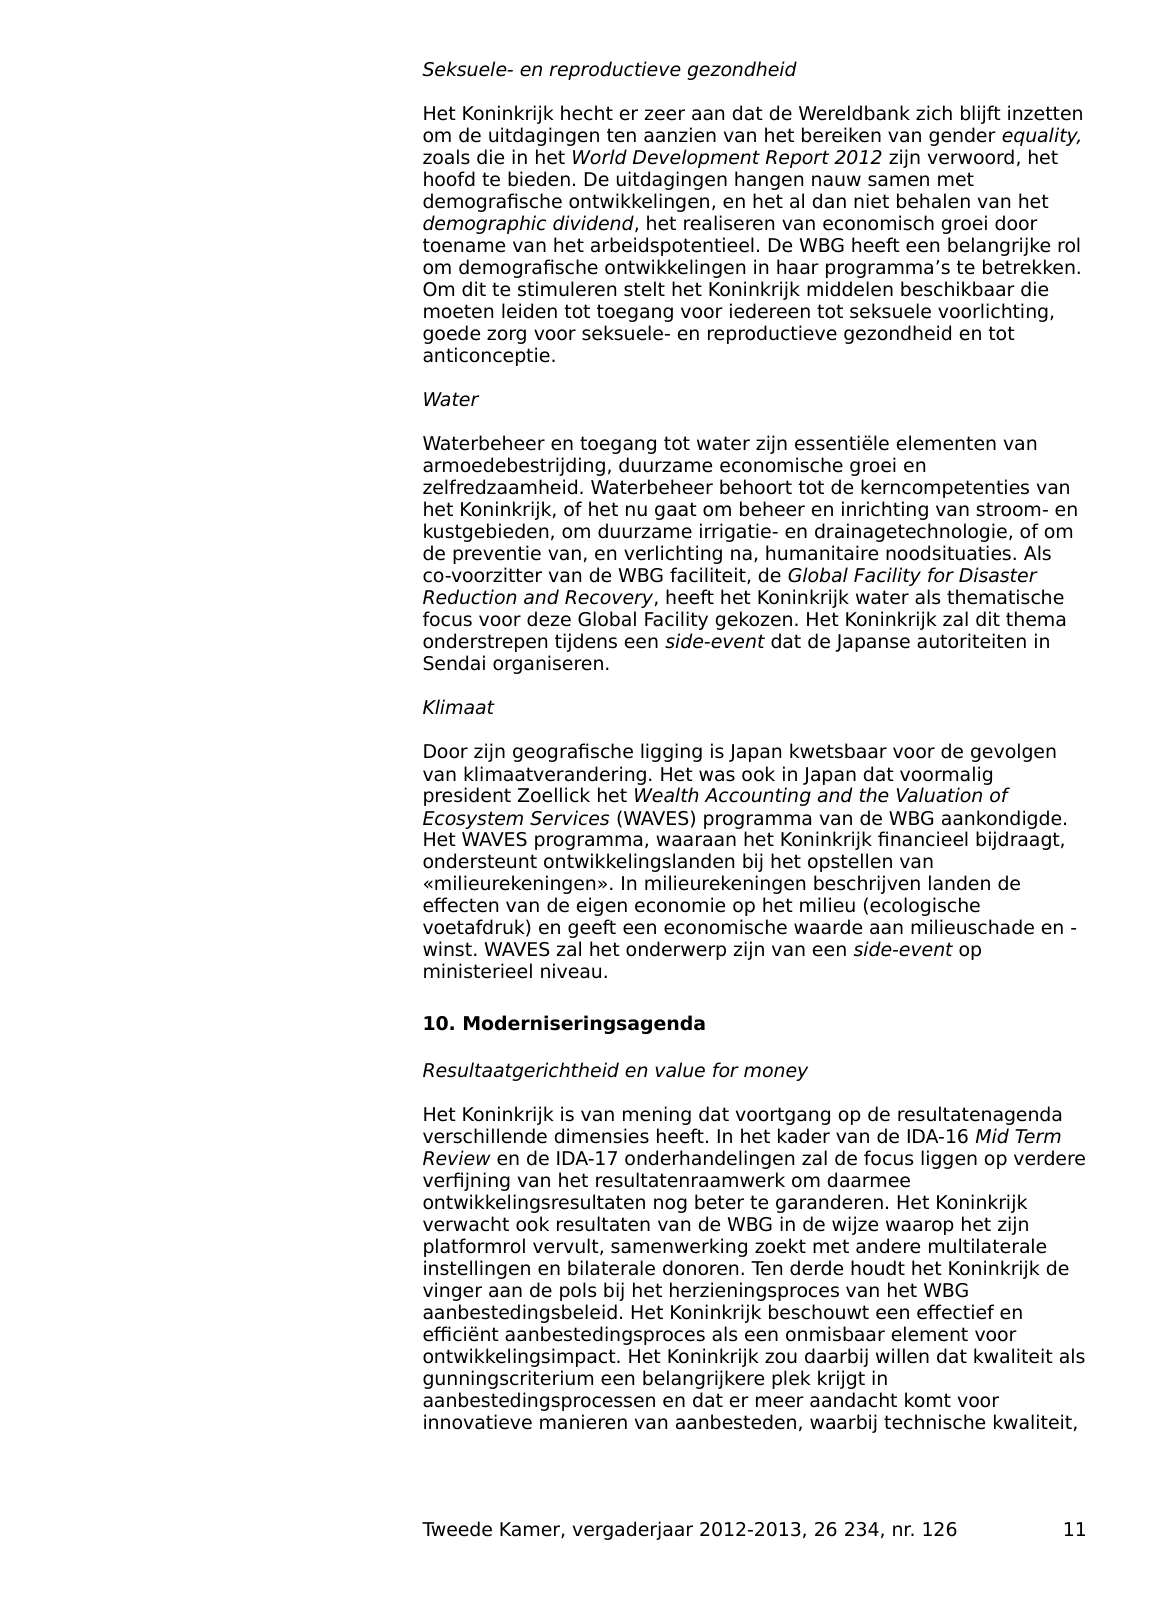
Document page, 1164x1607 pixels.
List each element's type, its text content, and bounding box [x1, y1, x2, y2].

subtitle Seksuele- en reproductieve gezondheid [422, 59, 1087, 81]
subtitle Klimaat [422, 697, 1087, 719]
text Door zijn geografische ligging is Japan kwetsbaar voor de gevolgen van klimaatverandering. Het was ook in Japan dat voormalig president Zoellick het Wealth Accounting and the Valuation of Ecosystem Services (WAVES) programma van de WBG aankondigde. Het WAVES programma, waaraan het Koninkrijk financieel bijdraagt, ondersteunt ontwikkelingslanden bij het opstellen van «milieurekeningen». In milieurekeningen beschrijven landen de effecten van de eigen economie op het milieu (ecologische voetafdruk) en geeft een economische waarde aan milieuschade en -winst. WAVES zal het onderwerp zijn van een side-event op ministerieel niveau. [422, 741, 1087, 983]
subtitle Water [422, 389, 1087, 411]
text Waterbeheer en toegang tot water zijn essentiële elementen van armoedebestrijding, duurzame economische groei en zelfredzaamheid. Waterbeheer behoort tot de kerncompetenties van het Koninkrijk, of het nu gaat om beheer en inrichting van stroom- en kustgebieden, om duurzame irrigatie- en drainagetechnologie, of om de preventie van, en verlichting na, humanitaire noodsituaties. Als co-voorzitter van de WBG faciliteit, de Global Facility for Disaster Reduction and Recovery, heeft het Koninkrijk water als thematische focus voor deze Global Facility gekozen. Het Koninkrijk zal dit thema onderstrepen tijdens een side-event dat de Japanse autoriteiten in Sendai organiseren. [422, 433, 1087, 675]
subtitle 10. Moderniseringsagenda [422, 1013, 1087, 1035]
text Het Koninkrijk is van mening dat voortgang op de resultatenagenda verschillende dimensies heeft. In het kader van de IDA-16 Mid Term Review en de IDA-17 onderhandelingen zal de focus liggen op verdere verfijning van het resultatenraamwerk om daarmee ontwikkelingsresultaten nog beter te garanderen. Het Koninkrijk verwacht ook resultaten van de WBG in de wijze waarop het zijn platformrol vervult, samenwerking zoekt met andere multilaterale instellingen en bilaterale donoren. Ten derde houdt het Koninkrijk de vinger aan de pols bij het herzieningsproces van het WBG aanbestedingsbeleid. Het Koninkrijk beschouwt een effectief en efficiënt aanbestedingsproces als een onmisbaar element voor ontwikkelingsimpact. Het Koninkrijk zou daarbij willen dat kwaliteit als gunningscriterium een belangrijkere plek krijgt in aanbestedingsprocessen en dat er meer aandacht komt voor innovatieve manieren van aanbesteden, waarbij technische kwaliteit, [422, 1104, 1087, 1434]
text Het Koninkrijk hecht er zeer aan dat de Wereldbank zich blijft inzetten om de uitdagingen ten aanzien van het bereiken van gender equality, zoals die in het World Development Report 2012 zijn verwoord, het hoofd te bieden. De uitdagingen hangen nauw samen met demografische ontwikkelingen, en het al dan niet behalen van het demographic dividend, het realiseren van economisch groei door toename van het arbeidspotentieel. De WBG heeft een belangrijke rol om demografische ontwikkelingen in haar programma’s te betrekken. Om dit te stimuleren stelt het Koninkrijk middelen beschikbaar die moeten leiden tot toegang voor iedereen tot seksuele voorlichting, goede zorg voor seksuele- en reproductieve gezondheid en tot anticonceptie. [422, 103, 1087, 367]
subtitle Resultaatgerichtheid en value for money [422, 1060, 1087, 1082]
